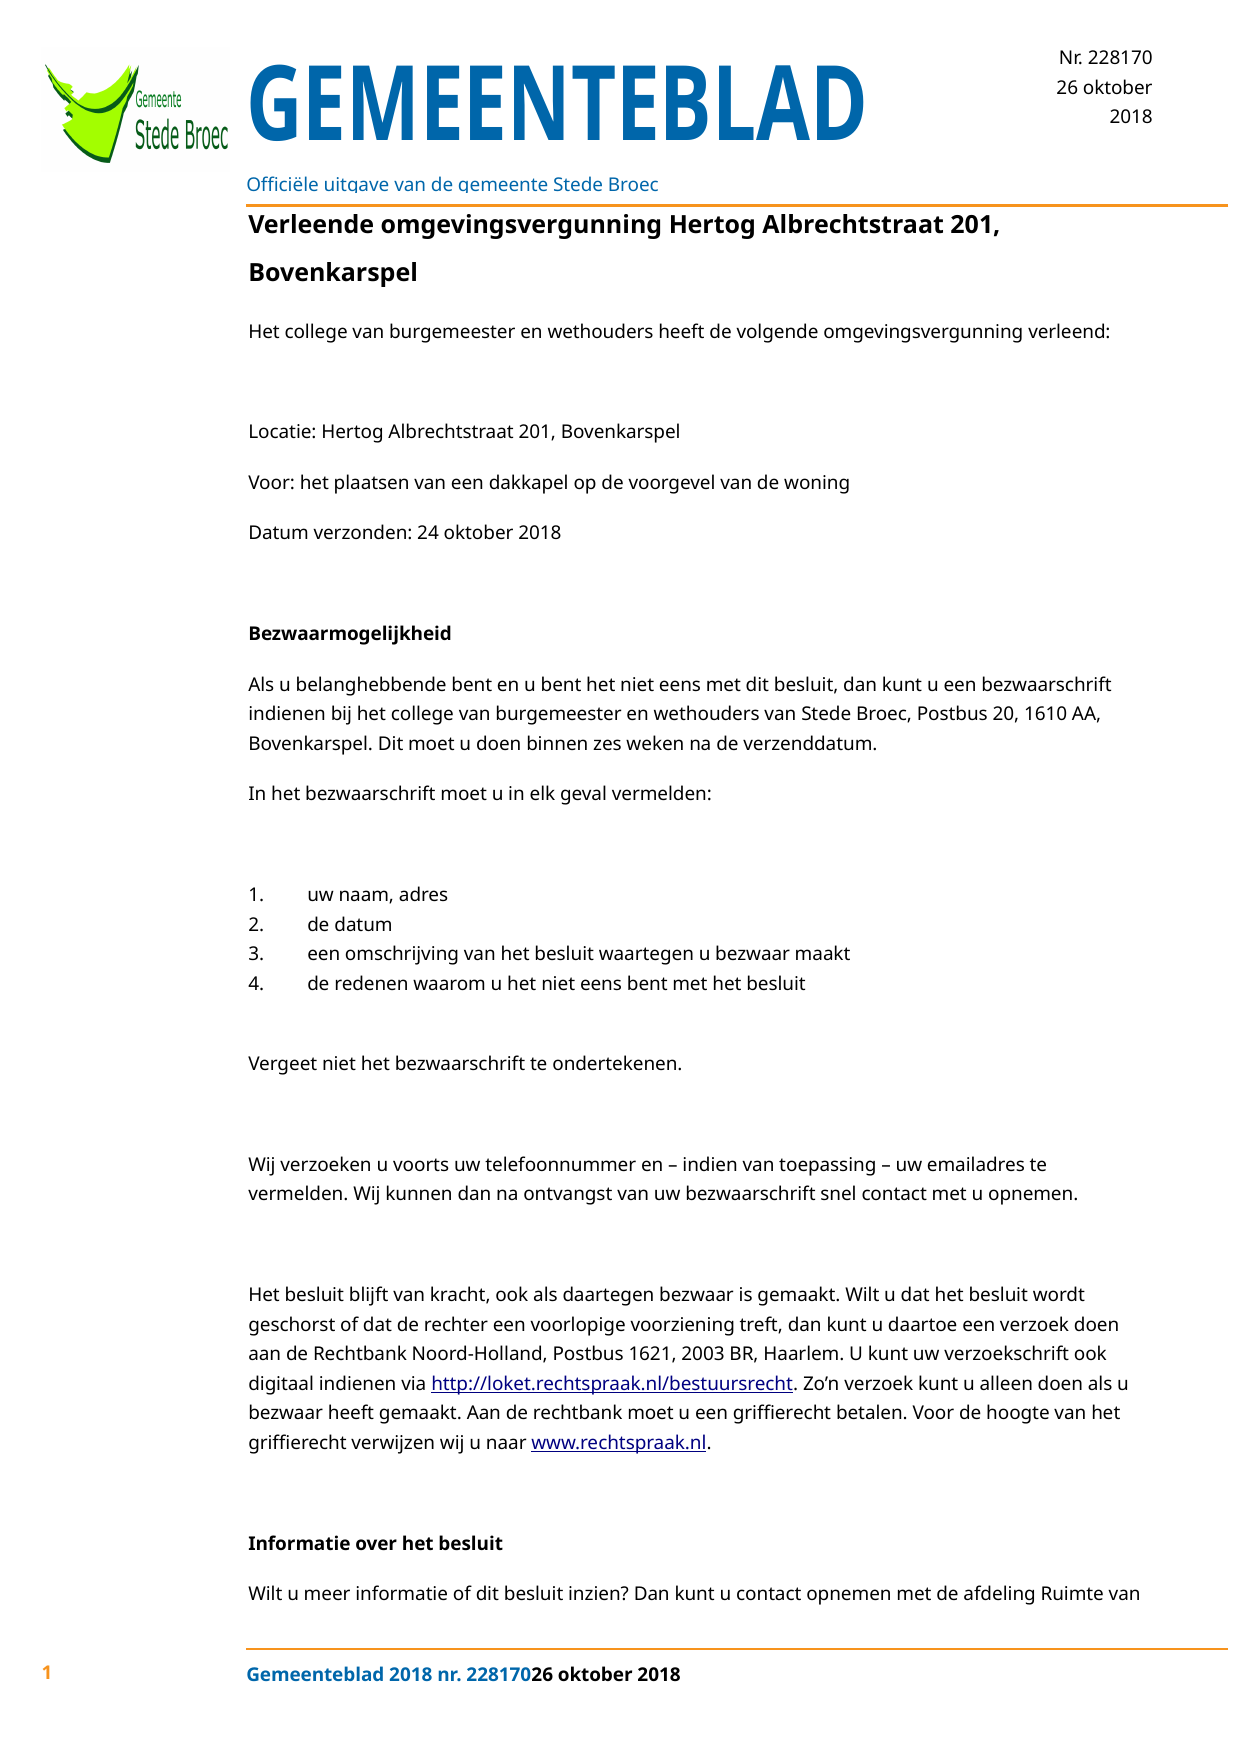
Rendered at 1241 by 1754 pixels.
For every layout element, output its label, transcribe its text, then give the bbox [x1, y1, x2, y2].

text Als u belanghebbende bent en u bent het niet eens met dit besluit, dan kunt u een bezwaarschrift indienen bij het college van burgemeester en wethouders van Stede Broec, Postbus 20, 1610 AA, Bovenkarspel. Dit moet u doen binnen zes weken na de verzenddatum. [248, 671, 1152, 756]
text Het besluit blijft van kracht, ook als daartegen bezwaar is gemaakt. Wilt u dat het besluit wordt geschorst of dat de rechter een voorlopige voorziening treft, dan kunt u daartoe een verzoek doen aan de Rechtbank Noord-Holland, Postbus 1621, 2003 BR, Haarlem. U kunt uw verzoekschrift ook digitaal indienen via http://loket.rechtspraak.nl/bestuursrecht. Zo’n verzoek kunt u alleen doen als u bezwaar heeft gemaakt. Aan de rechtbank moet u een griffierecht betalen. Voor de hoogte van het griffierecht verwijzen wij u naar www.rechtspraak.nl. [248, 1281, 1152, 1455]
text Bezwaarmogelijkheid [248, 620, 1152, 646]
list de datum [248, 911, 1152, 937]
text Verleende omgevingsvergunning Hertog Albrechtstraat 201, Bovenkarspel [248, 207, 1152, 288]
text Vergeet niet het bezwaarschrift te ondertekenen. [248, 1050, 1152, 1076]
text Wilt u meer informatie of dit besluit inzien? Dan kunt u contact opnemen met de afdeling Ruimte van [248, 1580, 1152, 1606]
text Wij verzoeken u voorts uw telefoonnummer en – indien van toepassing – uw emailadres te vermelden. Wij kunnen dan na ontvangst van uw bezwaarschrift snel contact met u opnemen. [248, 1151, 1152, 1206]
text Datum verzonden: 24 oktober 2018 [248, 519, 1152, 545]
text In het bezwaarschrift moet u in elk geval vermelden: [248, 780, 1152, 806]
text Locatie: Hertog Albrechtstraat 201, Bovenkarspel [248, 419, 1152, 444]
text Het college van burgemeester en wethouders heeft de volgende omgevingsvergunning verleend: [248, 318, 1152, 344]
list de redenen waarom u het niet eens bent met het besluit [248, 970, 1152, 996]
list uw naam, adres [248, 881, 1152, 907]
list een omschrijving van het besluit waartegen u bezwaar maakt [248, 940, 1152, 966]
picture [41, 47, 231, 172]
text Voor: het plaatsen van een dakkapel op de voorgevel van de woning [248, 469, 1152, 495]
text Informatie over het besluit [248, 1530, 1152, 1556]
